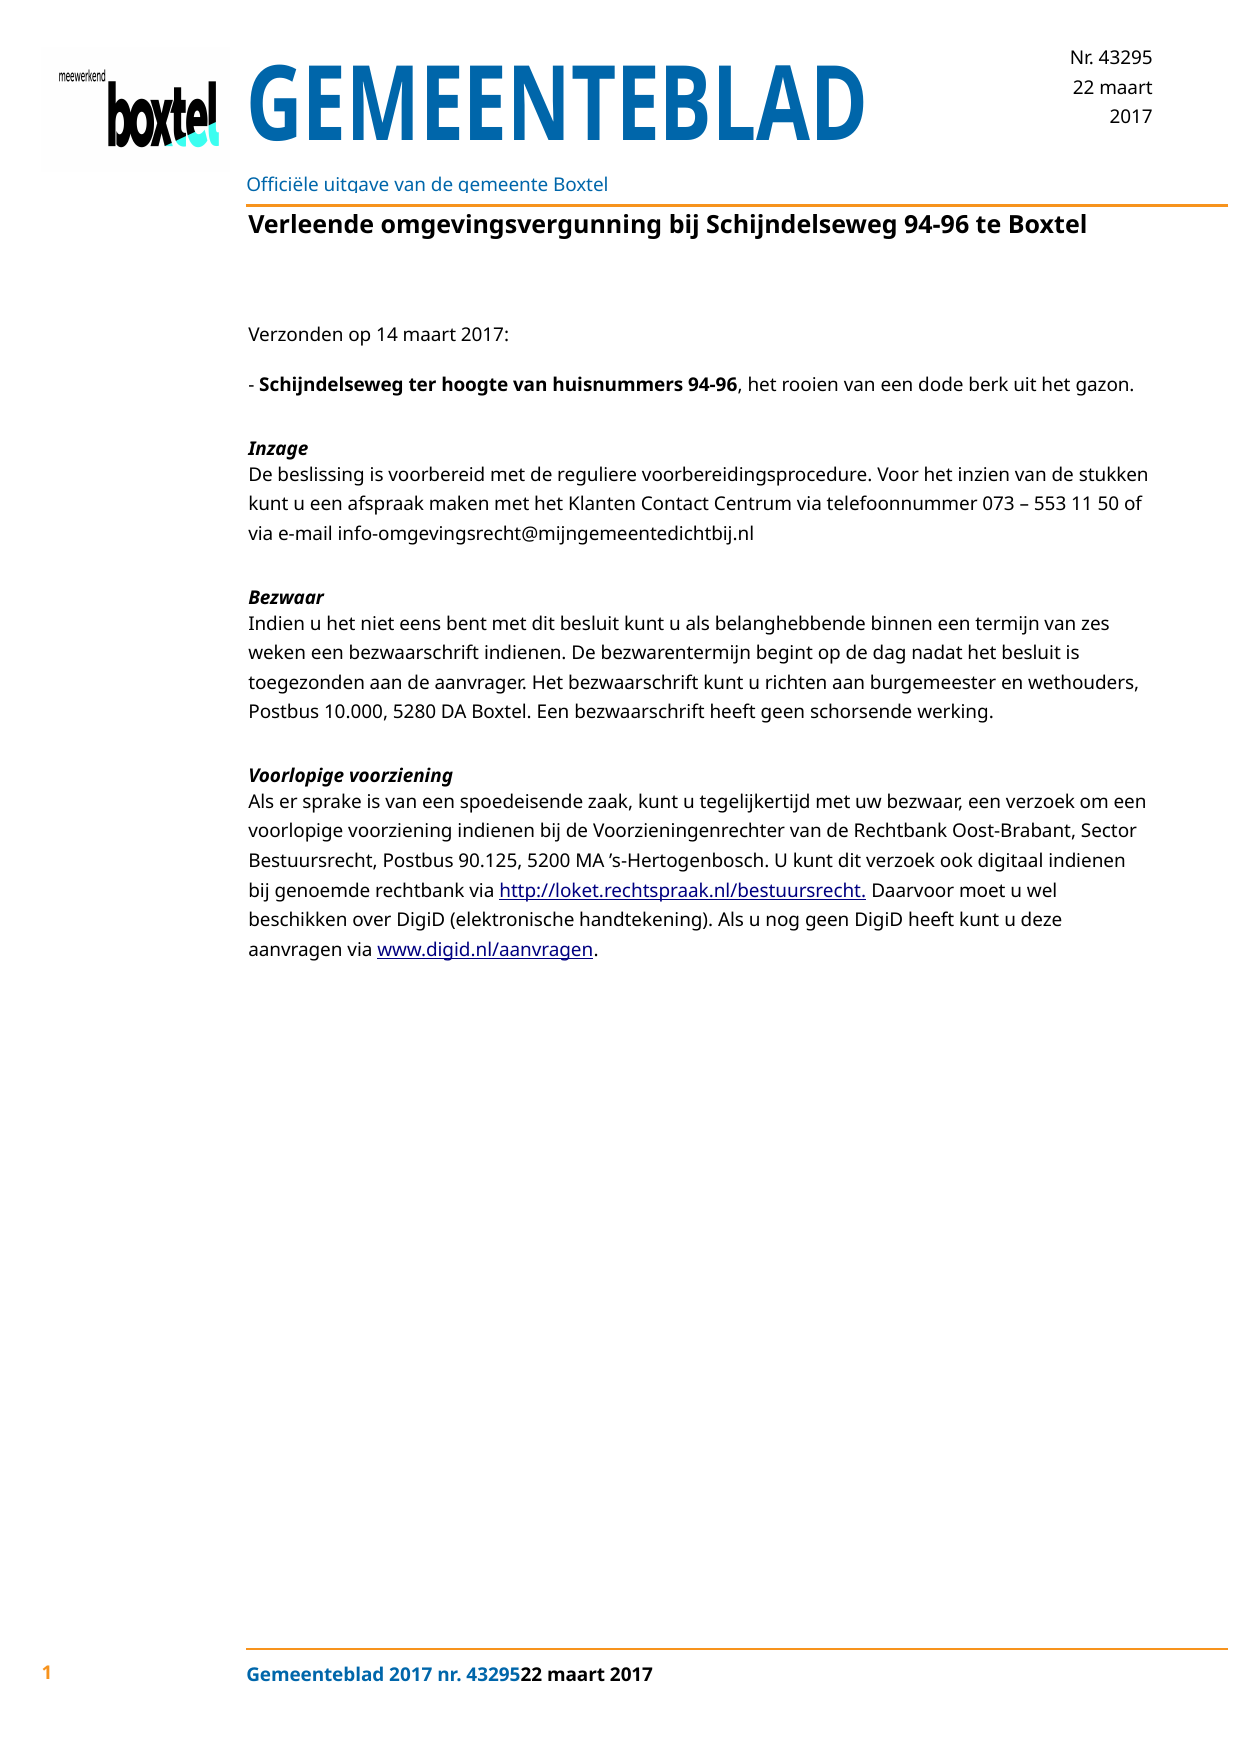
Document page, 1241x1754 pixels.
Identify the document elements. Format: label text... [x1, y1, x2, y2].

picture [41, 47, 231, 172]
text Verzonden op 14 maart 2017: [248, 321, 1152, 346]
text Verleende omgevingsvergunning bij Schijndelseweg 94-96 te Boxtel [248, 207, 1152, 241]
text Als er sprake is van een spoedeisende zaak, kunt u tegelijkertijd met uw bezwaar, een verzoek om een voorlopige voorziening indienen bij de Voorzieningenrechter van de Rechtbank Oost-Brabant, Sector Bestuursrecht, Postbus 90.125, 5200 MA ’s-Hertogenbosch. U kunt dit verzoek ook digitaal indienen bij genoemde rechtbank via http://loket.rechtspraak.nl/bestuursrecht. Daarvoor moet u wel beschikken over DigiD (elektronische handtekening). Als u nog geen DigiD heeft kunt u deze aanvragen via www.digid.nl/aanvragen. [248, 788, 1152, 962]
text Voorlopige voorziening [248, 762, 1152, 788]
text Bezwaar [248, 584, 1152, 610]
text Inzage [248, 435, 1152, 461]
text Indien u het niet eens bent met dit besluit kunt u als belanghebbende binnen een termijn van zes weken een bezwaarschrift indienen. De bezwarentermijn begint op de dag nadat het besluit is toegezonden aan de aanvrager. Het bezwaarschrift kunt u richten aan burgemeester en wethouders, Postbus 10.000, 5280 DA Boxtel. Een bezwaarschrift heeft geen schorsende werking. [248, 610, 1152, 724]
text De beslissing is voorbereid met de reguliere voorbereidingsprocedure. Voor het inzien van de stukken kunt u een afspraak maken met het Klanten Contact Centrum via telefoonnummer 073 – 553 11 50 of via e-mail info-omgevingsrecht@mijngemeentedichtbij.nl [248, 461, 1152, 546]
text - Schijndelseweg ter hoogte van huisnummers 94-96, het rooien van een dode berk uit het gazon. [248, 371, 1152, 397]
